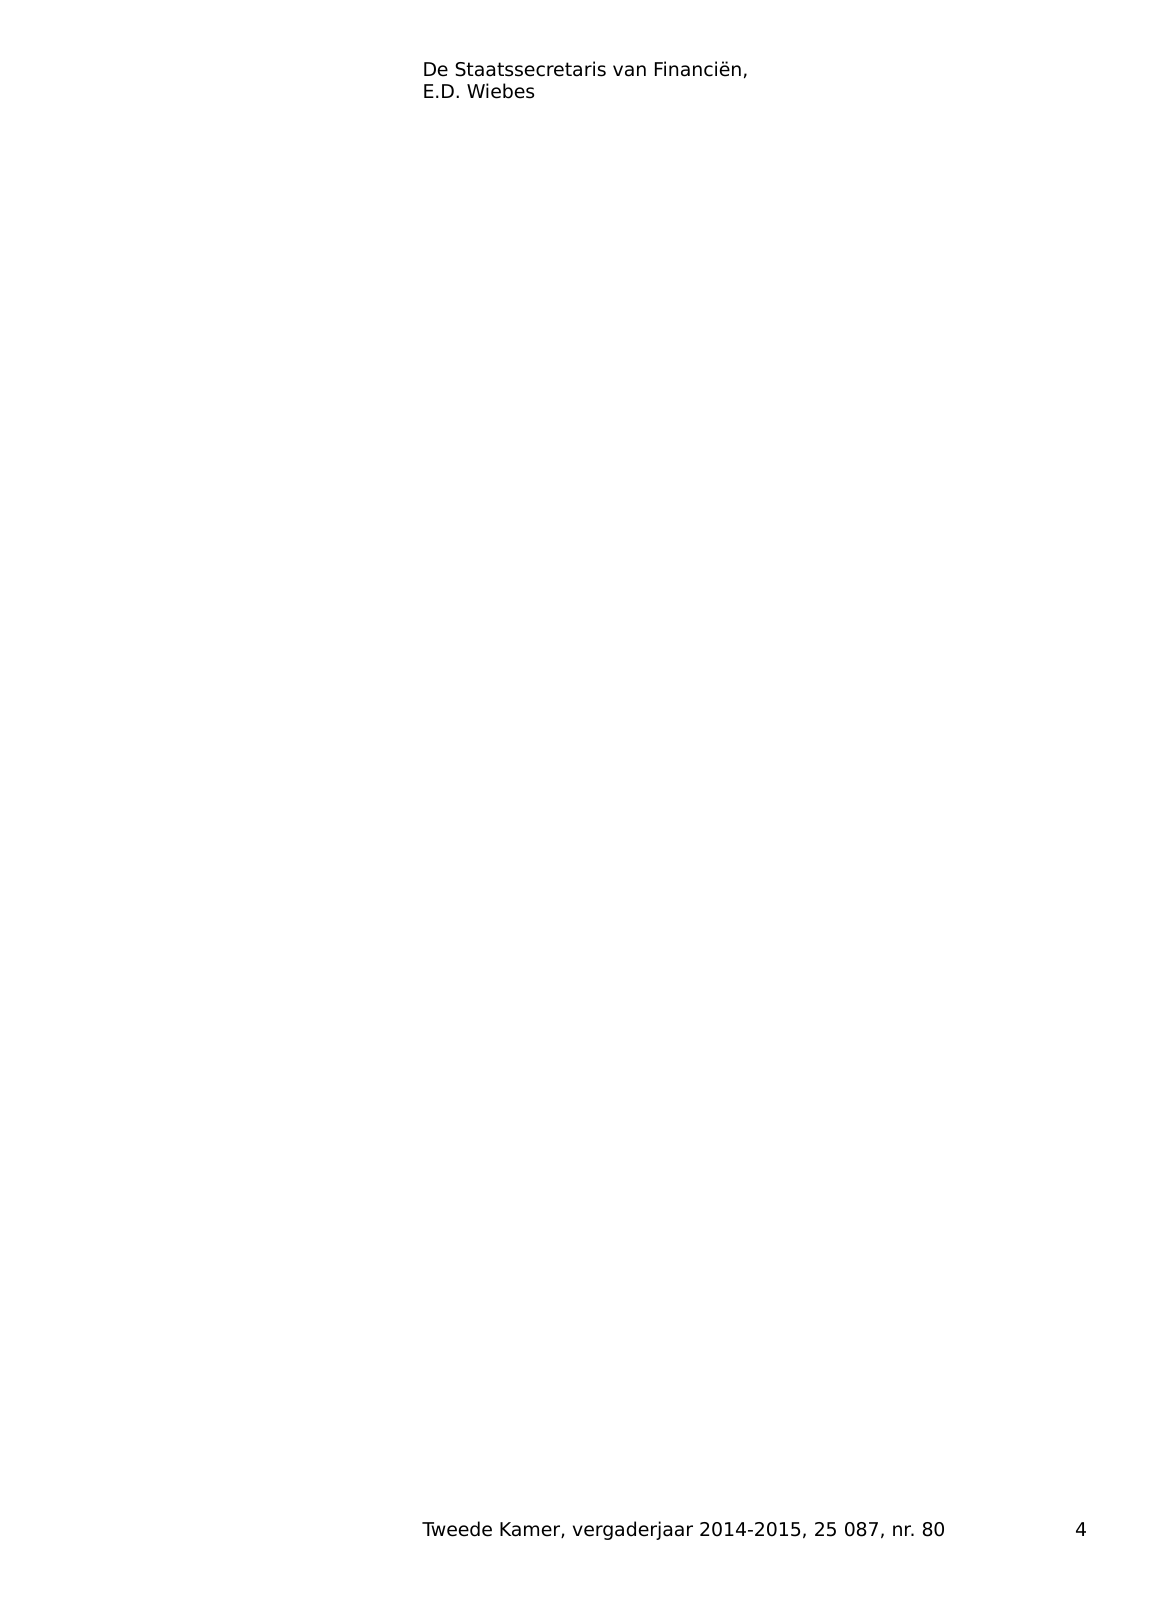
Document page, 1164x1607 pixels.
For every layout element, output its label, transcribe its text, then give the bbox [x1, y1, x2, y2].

text De Staatssecretaris van Financiën, E.D. Wiebes [422, 59, 1087, 103]
